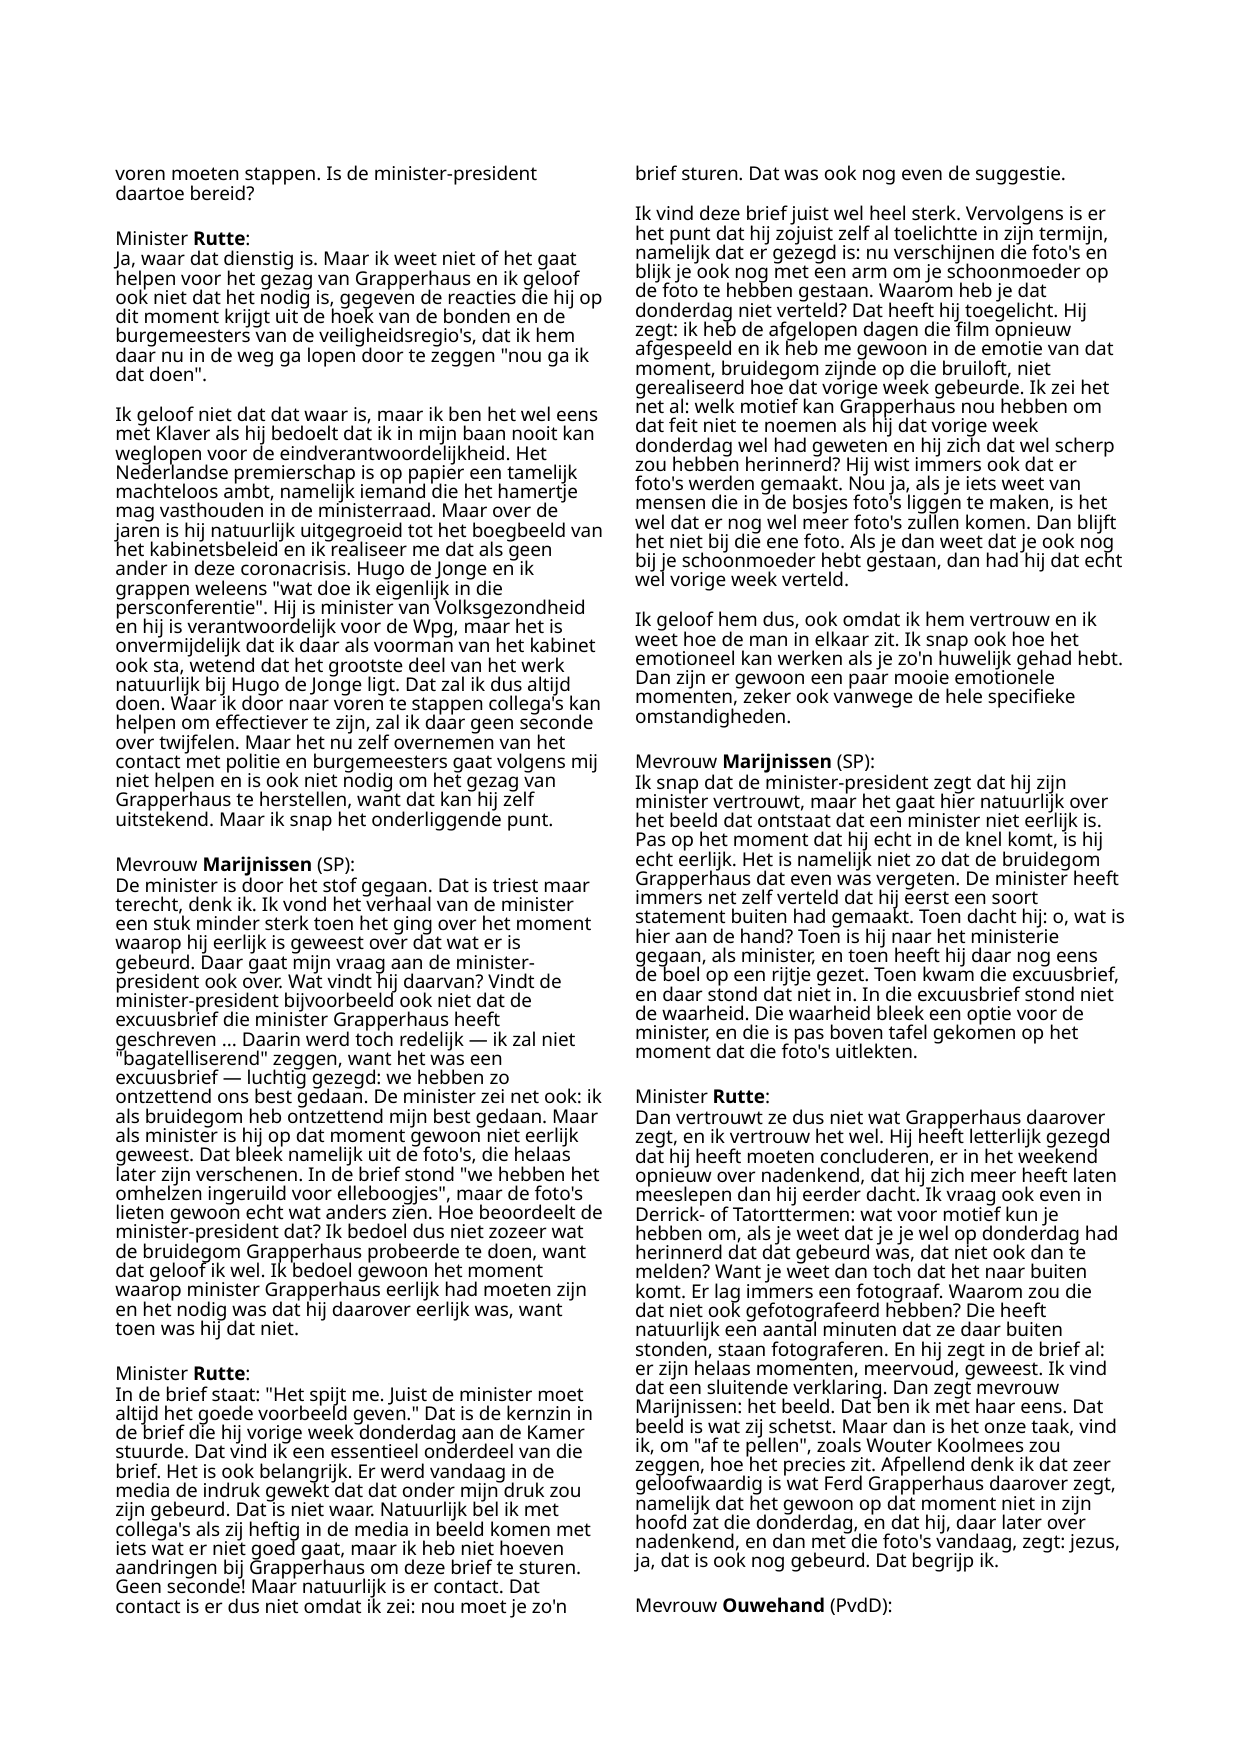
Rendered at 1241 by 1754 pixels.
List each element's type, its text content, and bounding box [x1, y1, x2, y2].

text Ik geloof niet dat dat waar is, maar ik ben het wel eens met Klaver als hij bedoelt dat ik in mijn baan nooit kan weglopen voor de eindverantwoordelijkheid. Het Nederlandse premierschap is op papier een tamelijk machteloos ambt, namelijk iemand die het hamertje mag vasthouden in de ministerraad. Maar over de jaren is hij natuurlijk uitgegroeid tot het boegbeeld van het kabinetsbeleid en ik realiseer me dat als geen ander in deze coronacrisis. Hugo de Jonge en ik grappen weleens "wat doe ik eigenlijk in die persconferentie". Hij is minister van Volksgezondheid en hij is verantwoordelijk voor de Wpg, maar het is onvermijdelijk dat ik daar als voorman van het kabinet ook sta, wetend dat het grootste deel van het werk natuurlijk bij Hugo de Jonge ligt. Dat zal ik dus altijd doen. Waar ik door naar voren te stappen collega's kan helpen om effectiever te zijn, zal ik daar geen seconde over twijfelen. Maar het nu zelf overnemen van het contact met politie en burgemeesters gaat volgens mij niet helpen en is ook niet nodig om het gezag van Grapperhaus te herstellen, want dat kan hij zelf uitstekend. Maar ik snap het onderliggende punt. [115, 406, 605, 830]
text Ik geloof hem dus, ook omdat ik hem vertrouw en ik weet hoe de man in elkaar zit. Ik snap ook hoe het emotioneel kan werken als je zo'n huwelijk gehad hebt. Dan zijn er gewoon een paar mooie emotionele momenten, zeker ook vanwege de hele specifieke omstandigheden. [635, 611, 1125, 727]
text Mevrouw Marijnissen (SP): [635, 748, 1125, 774]
text In de brief staat: "Het spijt me. Juist de minister moet altijd het goede voorbeeld geven." Dat is de kernzin in de brief die hij vorige week donderdag aan de Kamer stuurde. Dat vind ik een essentieel onderdeel van die brief. Het is ook belangrijk. Er werd vandaag in de media de indruk gewekt dat dat onder mijn druk zou zijn gebeurd. Dat is niet waar. Natuurlijk bel ik met collega's als zij heftig in de media in beeld komen met iets wat er niet goed gaat, maar ik heb niet hoeven aandringen bij Grapperhaus om deze brief te sturen. Geen seconde! Maar natuurlijk is er contact. Dat contact is er dus niet omdat ik zei: nou moet je zo'n [115, 1386, 605, 1617]
text Ik snap dat de minister-president zegt dat hij zijn minister vertrouwt, maar het gaat hier natuurlijk over het beeld dat ontstaat dat een minister niet eerlijk is. Pas op het moment dat hij echt in de knel komt, is hij echt eerlijk. Het is namelijk niet zo dat de bruidegom Grapperhaus dat even was vergeten. De minister heeft immers net zelf verteld dat hij eerst een soort statement buiten had gemaakt. Toen dacht hij: o, wat is hier aan de hand? Toen is hij naar het ministerie gegaan, als minister, en toen heeft hij daar nog eens de boel op een rijtje gezet. Toen kwam die excuusbrief, en daar stond dat niet in. In die excuusbrief stond niet de waarheid. Die waarheid bleek een optie voor de minister, en die is pas boven tafel gekomen op het moment dat die foto's uitlekten. [635, 774, 1125, 1063]
text Ik vind deze brief juist wel heel sterk. Vervolgens is er het punt dat hij zojuist zelf al toelichtte in zijn termijn, namelijk dat er gezegd is: nu verschijnen die foto's en blijk je ook nog met een arm om je schoonmoeder op de foto te hebben gestaan. Waarom heb je dat donderdag niet verteld? Dat heeft hij toegelicht. Hij zegt: ik heb de afgelopen dagen die film opnieuw afgespeeld en ik heb me gewoon in de emotie van dat moment, bruidegom zijnde op die bruiloft, niet gerealiseerd hoe dat vorige week gebeurde. Ik zei het net al: welk motief kan Grapperhaus nou hebben om dat feit niet te noemen als hij dat vorige week donderdag wel had geweten en hij zich dat wel scherp zou hebben herinnerd? Hij wist immers ook dat er foto's werden gemaakt. Nou ja, als je iets weet van mensen die in de bosjes foto's liggen te maken, is het wel dat er nog wel meer foto's zullen komen. Dan blijft het niet bij die ene foto. Als je dan weet dat je ook nog bij je schoonmoeder hebt gestaan, dan had hij dat echt wel vorige week verteld. [635, 205, 1125, 591]
text Dan vertrouwt ze dus niet wat Grapperhaus daarover zegt, en ik vertrouw het wel. Hij heeft letterlijk gezegd dat hij heeft moeten concluderen, er in het weekend opnieuw over nadenkend, dat hij zich meer heeft laten meeslepen dan hij eerder dacht. Ik vraag ook even in Derrick- of Tatorttermen: wat voor motief kun je hebben om, als je weet dat je je wel op donderdag had herinnerd dat dat gebeurd was, dat niet ook dan te melden? Want je weet dan toch dat het naar buiten komt. Er lag immers een fotograaf. Waarom zou die dat niet ook gefotografeerd hebben? Die heeft natuurlijk een aantal minuten dat ze daar buiten stonden, staan fotograferen. En hij zegt in de brief al: er zijn helaas momenten, meervoud, geweest. Ik vind dat een sluitende verklaring. Dan zegt mevrouw Marijnissen: het beeld. Dat ben ik met haar eens. Dat beeld is wat zij schetst. Maar dan is het onze taak, vind ik, om "af te pellen", zoals Wouter Koolmees zou zeggen, hoe het precies zit. Afpellend denk ik dat zeer geloofwaardig is wat Ferd Grapperhaus daarover zegt, namelijk dat het gewoon op dat moment niet in zijn hoofd zat die donderdag, en dat hij, daar later over nadenkend, en dan met die foto's vandaag, zegt: jezus, ja, dat is ook nog gebeurd. Dat begrijp ik. [635, 1109, 1125, 1572]
text Mevrouw Ouwehand (PvdD): [635, 1593, 1125, 1618]
text Minister Rutte: [115, 225, 605, 250]
text De minister is door het stof gegaan. Dat is triest maar terecht, denk ik. Ik vond het verhaal van de minister een stuk minder sterk toen het ging over het moment waarop hij eerlijk is geweest over dat wat er is gebeurd. Daar gaat mijn vraag aan de minister-president ook over. Wat vindt hij daarvan? Vindt de minister-president bijvoorbeeld ook niet dat de excuusbrief die minister Grapperhaus heeft geschreven ... Daarin werd toch redelijk — ik zal niet "bagatelliserend" zeggen, want het was een excuusbrief — luchtig gezegd: we hebben zo ontzettend ons best gedaan. De minister zei net ook: ik als bruidegom heb ontzettend mijn best gedaan. Maar als minister is hij op dat moment gewoon niet eerlijk geweest. Dat bleek namelijk uit de foto's, die helaas later zijn verschenen. In de brief stond "we hebben het omhelzen ingeruild voor elleboogjes", maar de foto's lieten gewoon echt wat anders zien. Hoe beoordeelt de minister-president dat? Ik bedoel dus niet zozeer wat de bruidegom Grapperhaus probeerde te doen, want dat geloof ik wel. Ik bedoel gewoon het moment waarop minister Grapperhaus eerlijk had moeten zijn en het nodig was dat hij daarover eerlijk was, want toen was hij dat niet. [115, 877, 605, 1339]
text brief sturen. Dat was ook nog even de suggestie. [635, 165, 1125, 184]
text Mevrouw Marijnissen (SP): [115, 851, 605, 877]
text voren moeten stappen. Is de minister-president daartoe bereid? [115, 165, 605, 204]
text Minister Rutte: [115, 1360, 605, 1386]
text Ja, waar dat dienstig is. Maar ik weet niet of het gaat helpen voor het gezag van Grapperhaus en ik geloof ook niet dat het nodig is, gegeven de reacties die hij op dit moment krijgt uit de hoek van de bonden en de burgemeesters van de veiligheidsregio's, dat ik hem daar nu in de weg ga lopen door te zeggen "nou ga ik dat doen". [115, 250, 605, 385]
text Minister Rutte: [635, 1083, 1125, 1109]
